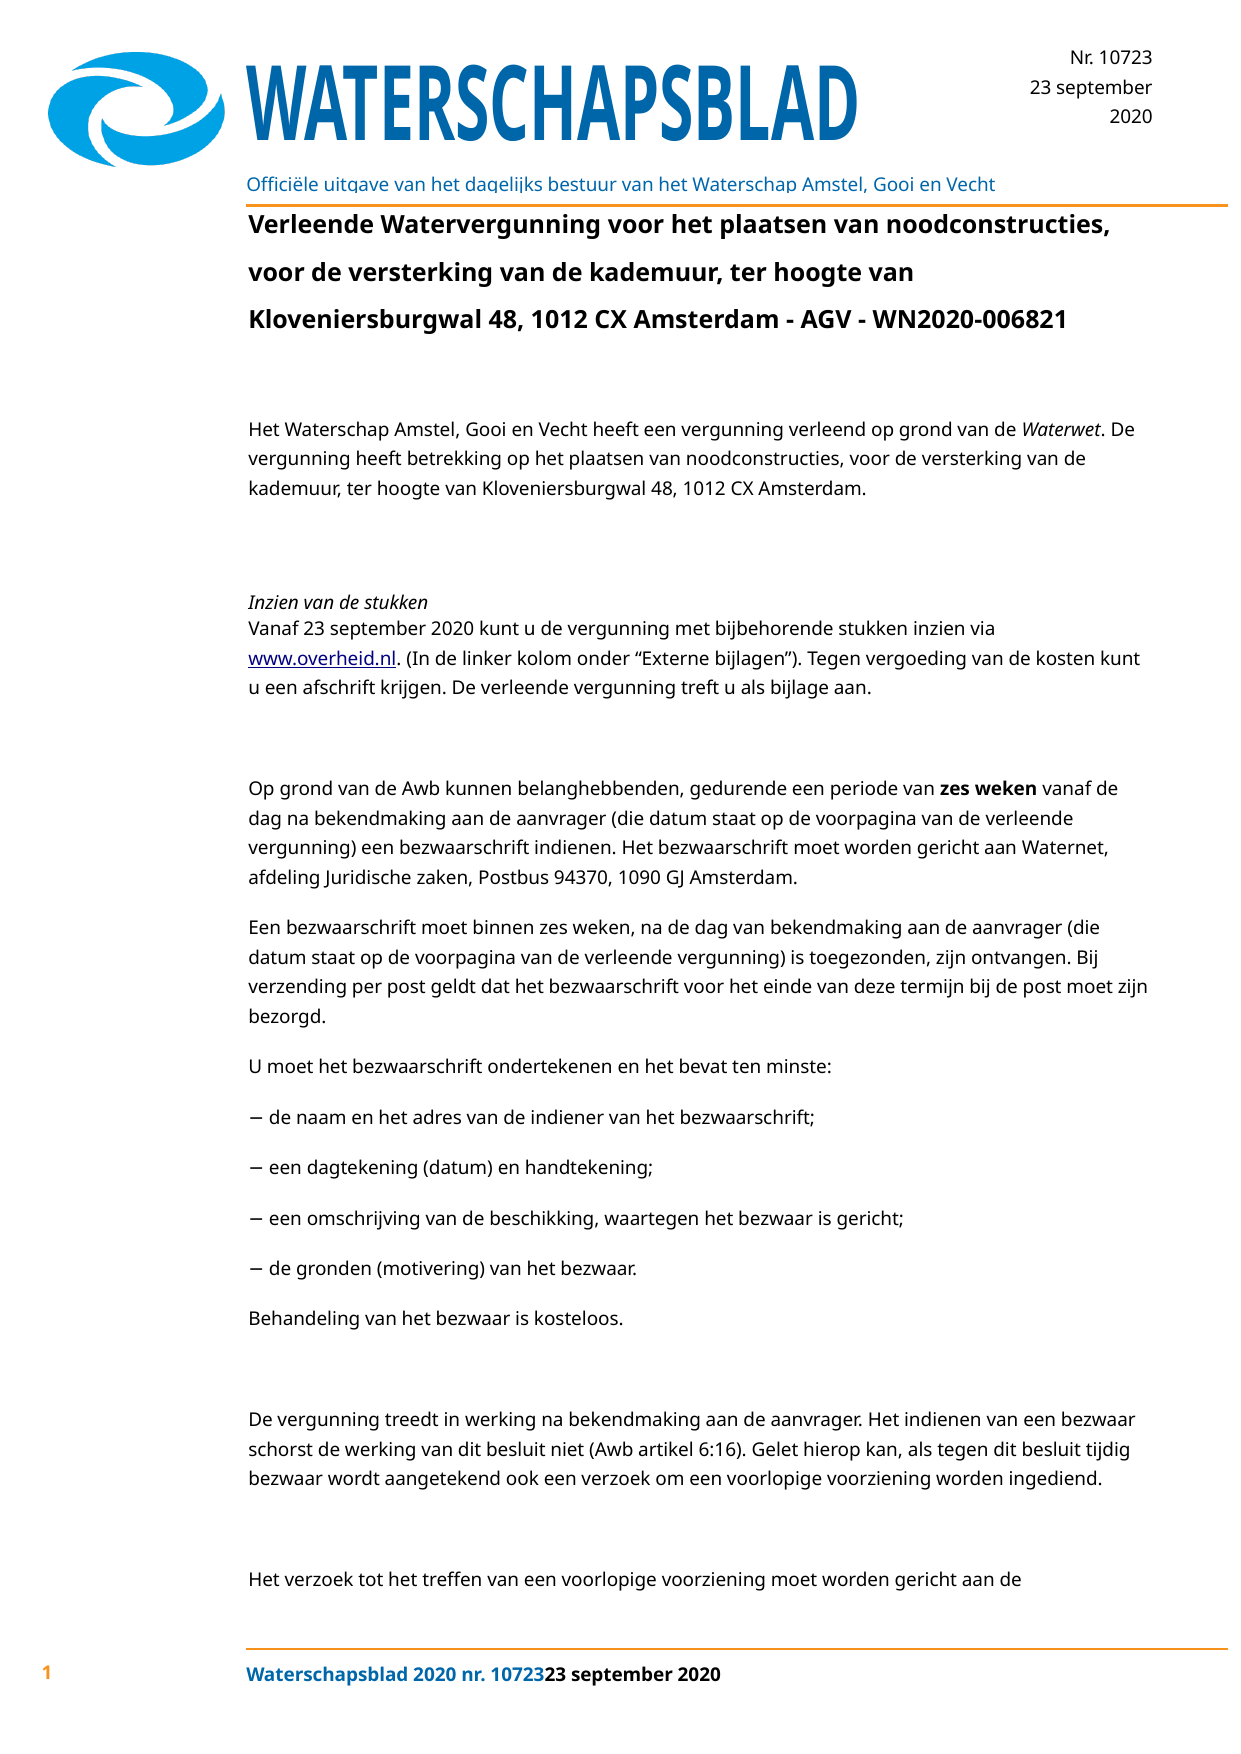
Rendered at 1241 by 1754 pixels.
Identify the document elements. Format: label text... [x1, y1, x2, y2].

text Een bezwaarschrift moet binnen zes weken, na de dag van bekendmaking aan de aanvrager (die datum staat op de voorpagina van de verleende vergunning) is toegezonden, zijn ontvangen. Bij verzending per post geldt dat het bezwaarschrift voor het einde van deze termijn bij de post moet zijn bezorgd. [248, 914, 1152, 1029]
text Verleende Watervergunning voor het plaatsen van noodconstructies, voor de versterking van de kademuur, ter hoogte van Kloveniersburgwal 48, 1012 CX Amsterdam - AGV - WN2020-006821 [248, 207, 1152, 336]
text − de naam en het adres van de indiener van het bezwaarschrift; [248, 1104, 1152, 1130]
text Inzien van de stukken [248, 589, 1152, 615]
text De vergunning treedt in werking na bekendmaking aan de aanvrager. Het indienen van een bezwaar schorst de werking van dit besluit niet (Awb artikel 6:16). Gelet hierop kan, als tegen dit besluit tijdig bezwaar wordt aangetekend ook een verzoek om een voorlopige voorziening worden ingediend. [248, 1406, 1152, 1491]
text − een omschrijving van de beschikking, waartegen het bezwaar is gericht; [248, 1205, 1152, 1231]
text Op grond van de Awb kunnen belanghebbenden, gedurende een periode van zes weken vanaf de dag na bekendmaking aan de aanvrager (die datum staat op de voorpagina van de verleende vergunning) een bezwaarschrift indienen. Het bezwaarschrift moet worden gericht aan Waternet, afdeling Juridische zaken, Postbus 94370, 1090 GJ Amsterdam. [248, 775, 1152, 890]
text Behandeling van het bezwaar is kosteloos. [248, 1306, 1152, 1331]
text Het Waterschap Amstel, Gooi en Vecht heeft een vergunning verleend op grond van de Waterwet. De vergunning heeft betrekking op het plaatsen van noodconstructies, voor de versterking van de kademuur, ter hoogte van Kloveniersburgwal 48, 1012 CX Amsterdam. [248, 416, 1152, 501]
text U moet het bezwaarschrift ondertekenen en het bevat ten minste: [248, 1053, 1152, 1079]
text Vanaf 23 september 2020 kunt u de vergunning met bijbehorende stukken inzien via www.overheid.nl. (In de linker kolom onder “Externe bijlagen”). Tegen vergoeding van de kosten kunt u een afschrift krijgen. De verleende vergunning treft u als bijlage aan. [248, 615, 1152, 700]
picture [41, 47, 231, 172]
text Het verzoek tot het treffen van een voorlopige voorziening moet worden gericht aan de [248, 1566, 1152, 1592]
text − een dagtekening (datum) en handtekening; [248, 1154, 1152, 1180]
text − de gronden (motivering) van het bezwaar. [248, 1255, 1152, 1281]
